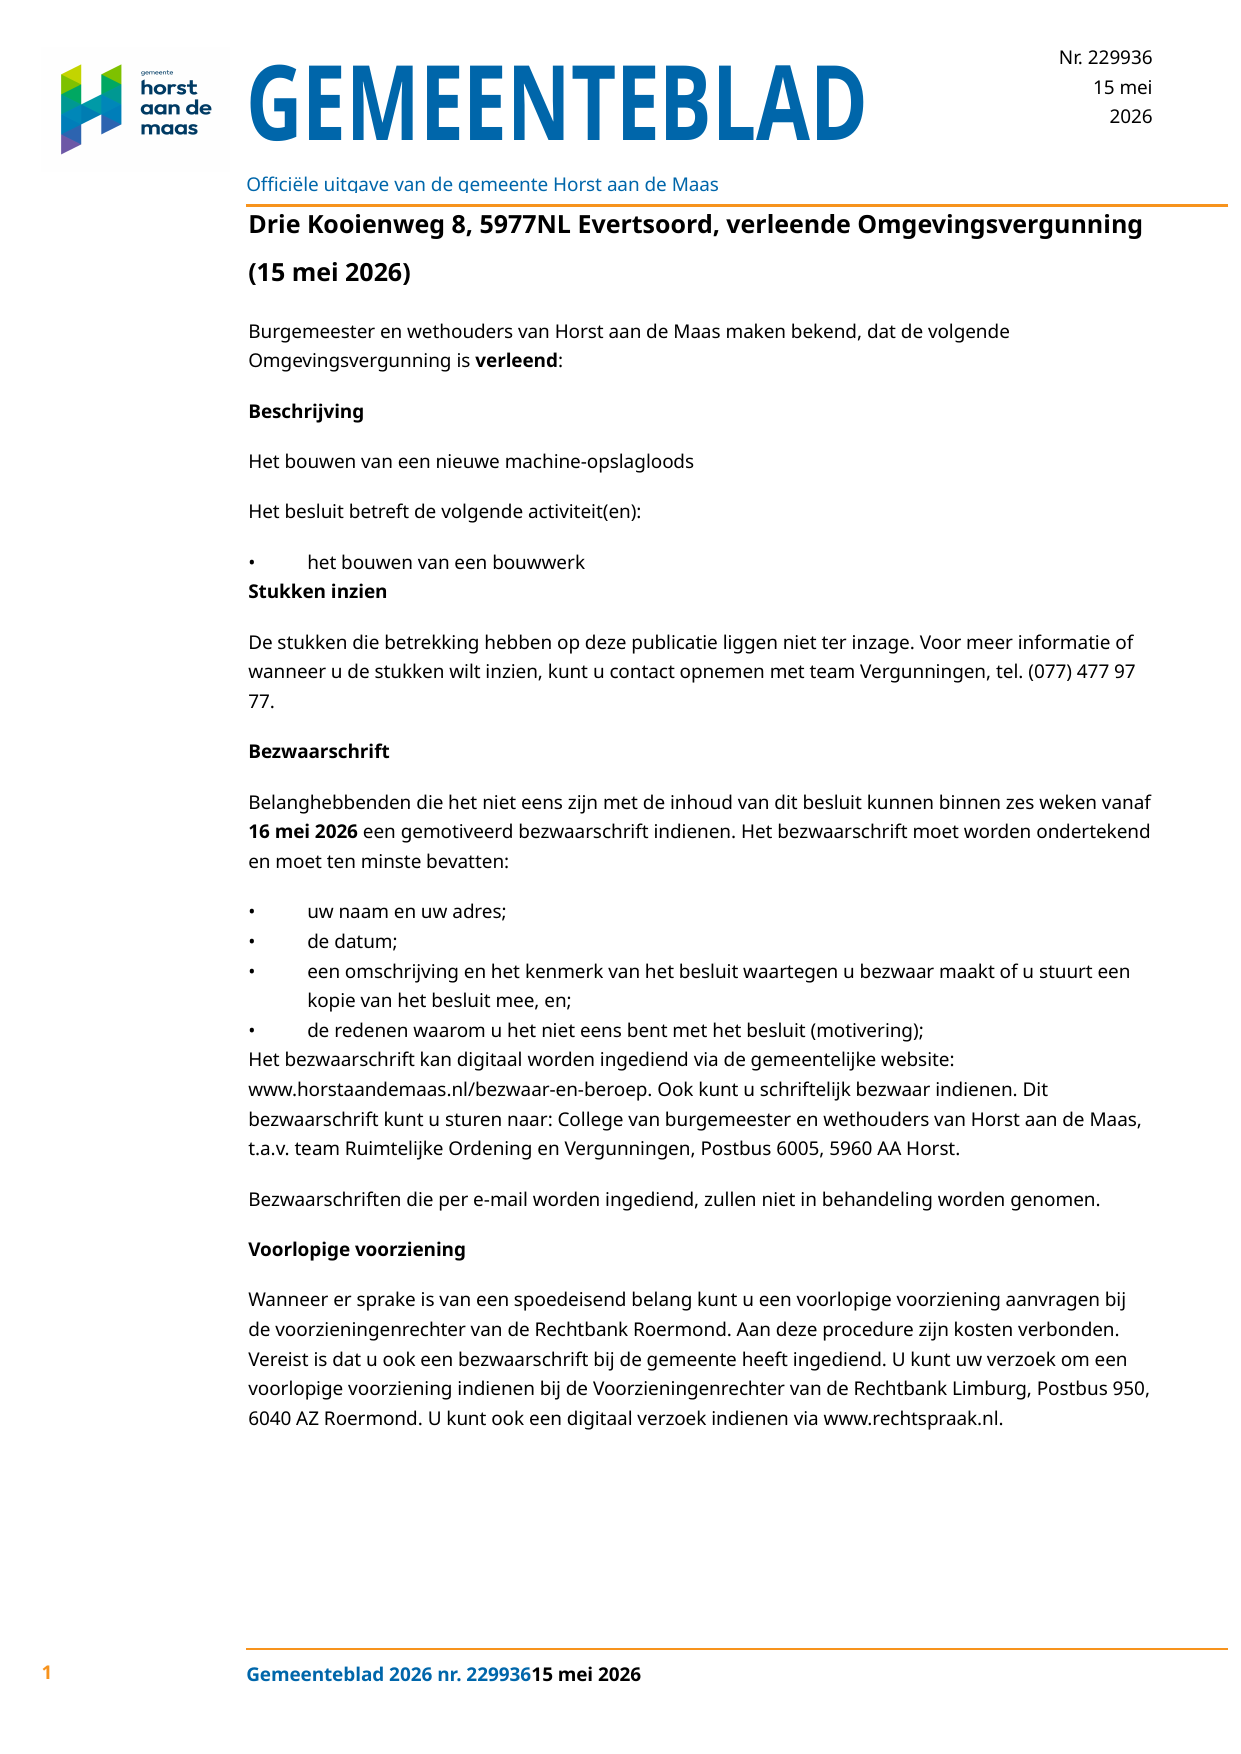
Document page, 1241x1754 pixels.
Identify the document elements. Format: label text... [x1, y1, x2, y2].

text Het bouwen van een nieuwe machine-opslagloods [248, 448, 1152, 474]
list de datum; [248, 928, 1152, 954]
list de redenen waarom u het niet eens bent met het besluit (motivering); [248, 1017, 1152, 1043]
text Wanneer er sprake is van een spoedeisend belang kunt u een voorlopige voorziening aanvragen bij de voorzieningenrechter van de Rechtbank Roermond. Aan deze procedure zijn kosten verbonden. Vereist is dat u ook een bezwaarschrift bij de gemeente heeft ingediend. U kunt uw verzoek om een voorlopige voorziening indienen bij de Voorzieningenrechter van de Rechtbank Limburg, Postbus 950, 6040 AZ Roermond. U kunt ook een digitaal verzoek indienen via www.rechtspraak.nl. [248, 1287, 1152, 1431]
list het bouwen van een bouwwerk [248, 549, 1152, 575]
list uw naam en uw adres; [248, 899, 1152, 924]
picture [41, 47, 231, 172]
text Drie Kooienweg 8, 5977NL Evertsoord, verleende Omgevingsvergunning (15 mei 2026) [248, 207, 1152, 288]
text Het bezwaarschrift kan digitaal worden ingediend via de gemeentelijke website: www.horstaandemaas.nl/bezwaar-en-beroep. Ook kunt u schriftelijk bezwaar indienen. Dit bezwaarschrift kunt u sturen naar: College van burgemeester en wethouders van Horst aan de Maas, t.a.v. team Ruimtelijke Ordening en Vergunningen, Postbus 6005, 5960 AA Horst. [248, 1047, 1152, 1161]
text Voorlopige voorziening [248, 1236, 1152, 1262]
text De stukken die betrekking hebben op deze publicatie liggen niet ter inzage. Voor meer informatie of wanneer u de stukken wilt inzien, kunt u contact opnemen met team Vergunningen, tel. (077) 477 97 77. [248, 629, 1152, 714]
text Beschrijving [248, 398, 1152, 424]
text Bezwaarschrift [248, 739, 1152, 764]
text Bezwaarschriften die per e-mail worden ingediend, zullen niet in behandeling worden genomen. [248, 1186, 1152, 1212]
text Belanghebbenden die het niet eens zijn met de inhoud van dit besluit kunnen binnen zes weken vanaf 16 mei 2026 een gemotiveerd bezwaarschrift indienen. Het bezwaarschrift moet worden ondertekend en moet ten minste bevatten: [248, 789, 1152, 874]
text Stukken inzien [248, 579, 1152, 604]
list een omschrijving en het kenmerk van het besluit waartegen u bezwaar maakt of u stuurt een kopie van het besluit mee, en; [248, 958, 1152, 1013]
text Burgemeester en wethouders van Horst aan de Maas maken bekend, dat de volgende Omgevingsvergunning is verleend: [248, 318, 1152, 373]
text Het besluit betreft de volgende activiteit(en): [248, 499, 1152, 524]
